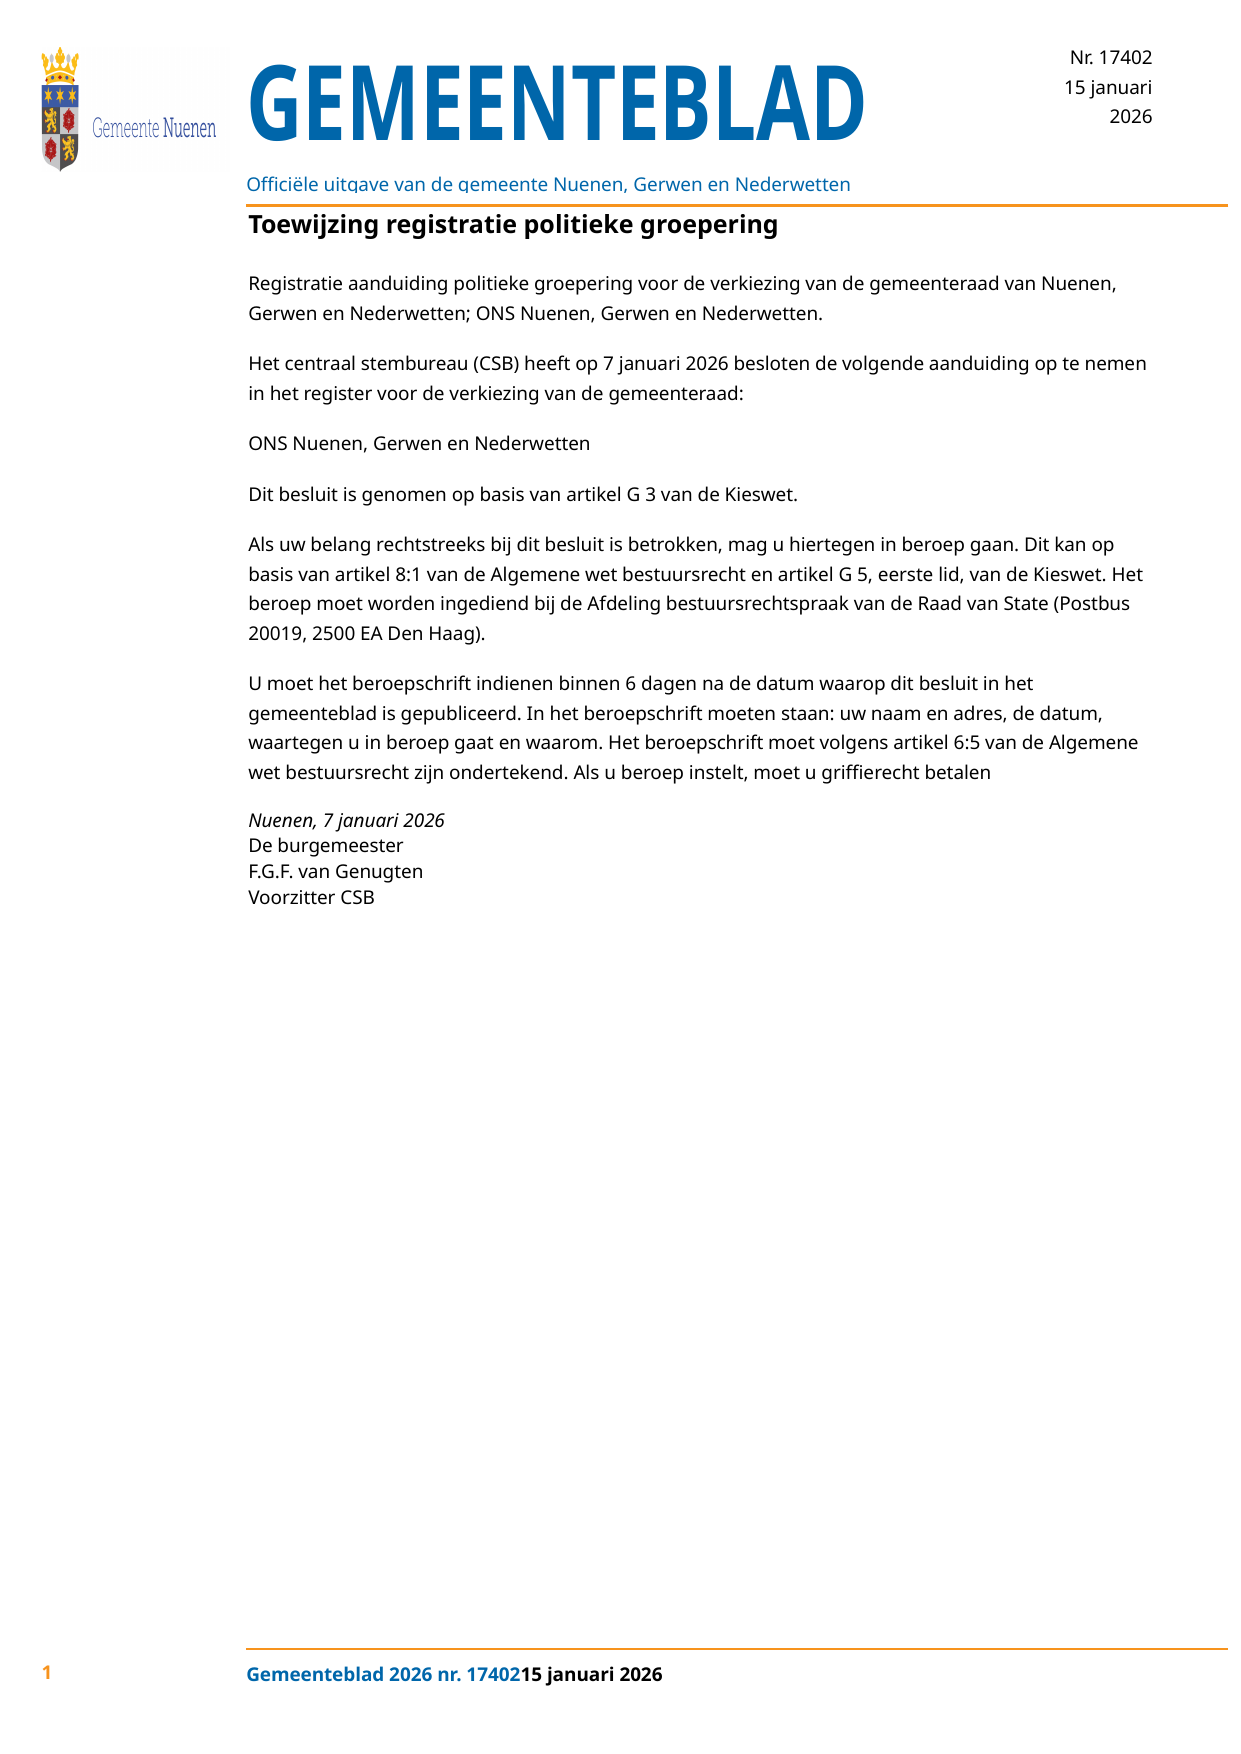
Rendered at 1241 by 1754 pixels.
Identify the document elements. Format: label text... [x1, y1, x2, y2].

text Registratie aanduiding politieke groepering voor de verkiezing van de gemeenteraad van Nuenen, Gerwen en Nederwetten; ONS Nuenen, Gerwen en Nederwetten. [248, 270, 1152, 326]
picture [41, 47, 231, 172]
text F.G.F. van Genugten [248, 858, 1152, 884]
text De burgemeester [248, 833, 1152, 858]
text Nuenen, 7 januari 2026 [248, 807, 1152, 833]
text Voorzitter CSB [248, 884, 1152, 910]
text Toewijzing registratie politieke groepering [248, 207, 1152, 241]
text U moet het beroepschrift indienen binnen 6 dagen na de datum waarop dit besluit in het gemeenteblad is gepubliceerd. In het beroepschrift moeten staan: uw naam en adres, de datum, waartegen u in beroep gaat en waarom. Het beroepschrift moet volgens artikel 6:5 van de Algemene wet bestuursrecht zijn ondertekend. Als u beroep instelt, moet u griffierecht betalen [248, 670, 1152, 785]
text ONS Nuenen, Gerwen en Nederwetten [248, 430, 1152, 456]
text Dit besluit is genomen op basis van artikel G 3 van de Kieswet. [248, 481, 1152, 506]
text Als uw belang rechtstreeks bij dit besluit is betrokken, mag u hiertegen in beroep gaan. Dit kan op basis van artikel 8:1 van de Algemene wet bestuursrecht en artikel G 5, eerste lid, van de Kieswet. Het beroep moet worden ingediend bij de Afdeling bestuursrechtspraak van de Raad van State (Postbus 20019, 2500 EA Den Haag). [248, 531, 1152, 646]
text Het centraal stembureau (CSB) heeft op 7 januari 2026 besloten de volgende aanduiding op te nemen in het register voor de verkiezing van de gemeenteraad: [248, 350, 1152, 406]
